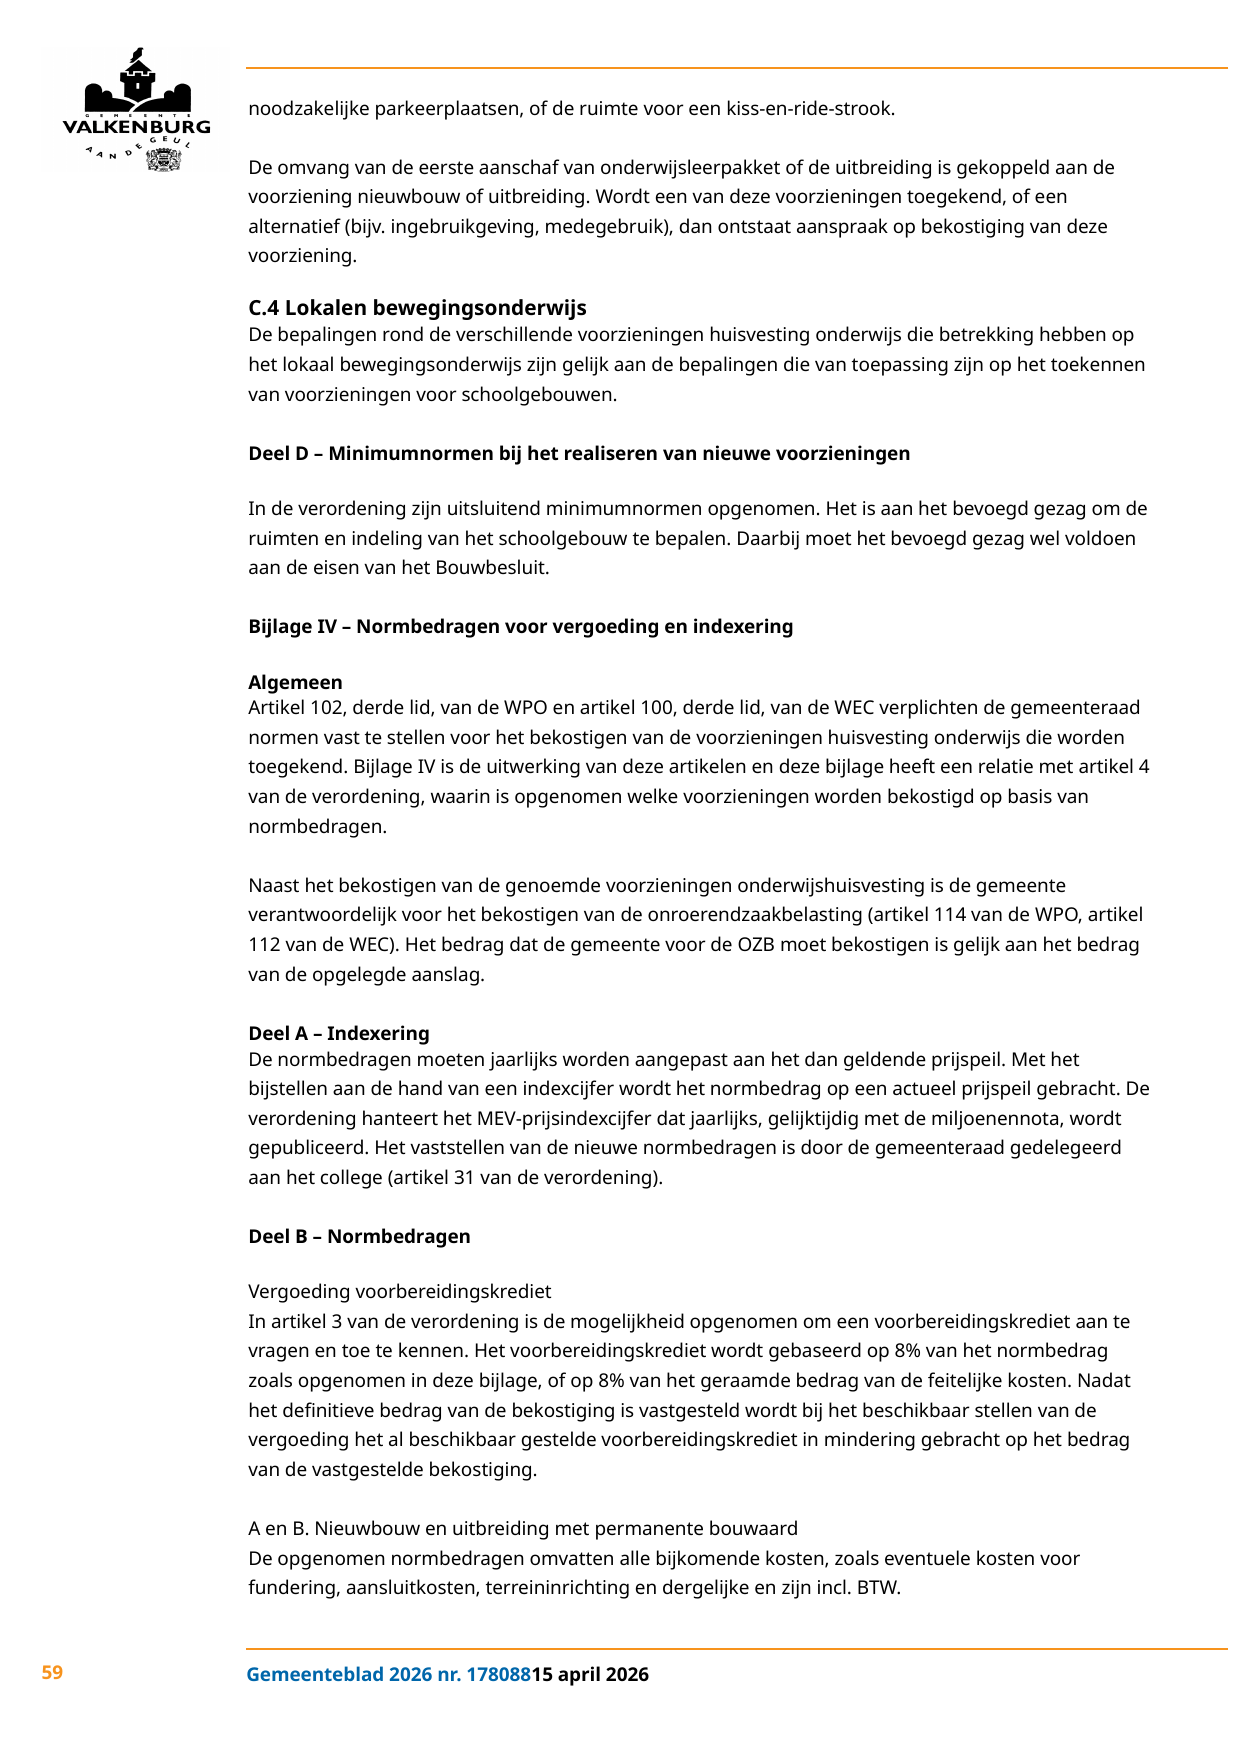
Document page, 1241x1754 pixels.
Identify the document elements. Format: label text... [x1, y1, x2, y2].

text Deel A – Indexering [248, 1020, 1152, 1046]
text Vergoeding voorbereidingskrediet [248, 1278, 1152, 1304]
text De bepalingen rond de verschillende voorzieningen huisvesting onderwijs die betrekking hebben op het lokaal bewegingsonderwijs zijn gelijk aan de bepalingen die van toepassing zijn op het toekennen van voorzieningen voor schoolgebouwen. [248, 322, 1152, 406]
text Deel D – Minimumnormen bij het realiseren van nieuwe voorzieningen [248, 440, 1152, 466]
text De normbedragen moeten jaarlijks worden aangepast aan het dan geldende prijspeil. Met het bijstellen aan de hand van een indexcijfer wordt het normbedrag op een actueel prijspeil gebracht. De verordening hanteert het MEV-prijsindexcijfer dat jaarlijks, gelijktijdig met de miljoenennota, wordt gepubliceerd. Het vaststellen van de nieuwe normbedragen is door de gemeenteraad gedelegeerd aan het college (artikel 31 van de verordening). [248, 1046, 1152, 1190]
text noodzakelijke parkeerplaatsen, of de ruimte voor een kiss-en-ride-strook. [248, 95, 1152, 121]
text De omvang van de eerste aanschaf van onderwijsleerpakket of de uitbreiding is gekoppeld aan de voorziening nieuwbouw of uitbreiding. Wordt een van deze voorzieningen toegekend, of een alternatief (bijv. ingebruikgeving, medegebruik), dan ontstaat aanspraak op bekostiging van deze voorziening. [248, 154, 1152, 268]
text Naast het bekostigen van de genoemde voorzieningen onderwijshuisvesting is de gemeente verantwoordelijk voor het bekostigen van de onroerendzaakbelasting (artikel 114 van de WPO, artikel 112 van de WEC). Het bedrag dat de gemeente voor de OZB moet bekostigen is gelijk aan het bedrag van de opgelegde aanslag. [248, 872, 1152, 987]
text C.4 Lokalen bewegingsonderwijs [248, 293, 1152, 322]
text Algemeen [248, 669, 1152, 694]
text Artikel 102, derde lid, van de WPO en artikel 100, derde lid, van de WEC verplichten de gemeenteraad normen vast te stellen voor het bekostigen van de voorzieningen huisvesting onderwijs die worden toegekend. Bijlage IV is de uitwerking van deze artikelen en deze bijlage heeft een relatie met artikel 4 van de verordening, waarin is opgenomen welke voorzieningen worden bekostigd op basis van normbedragen. [248, 694, 1152, 839]
text In artikel 3 van de verordening is de mogelijkheid opgenomen om een voorbereidingskrediet aan te vragen en toe te kennen. Het voorbereidingskrediet wordt gebaseerd op 8% van het normbedrag zoals opgenomen in deze bijlage, of op 8% van het geraamde bedrag van de feitelijke kosten. Nadat het definitieve bedrag van de bekostiging is vastgesteld wordt bij het beschikbaar stellen van de vergoeding het al beschikbaar gestelde voorbereidingskrediet in mindering gebracht op het bedrag van de vastgestelde bekostiging. [248, 1308, 1152, 1482]
text In de verordening zijn uitsluitend minimumnormen opgenomen. Het is aan het bevoegd gezag om de ruimten en indeling van het schoolgebouw te bepalen. Daarbij moet het bevoegd gezag wel voldoen aan de eisen van het Bouwbesluit. [248, 495, 1152, 580]
text Bijlage IV – Normbedragen voor vergoeding en indexering [248, 613, 1152, 639]
text Deel B – Normbedragen [248, 1223, 1152, 1249]
picture [41, 47, 231, 172]
text A en B. Nieuwbouw en uitbreiding met permanente bouwaard [248, 1515, 1152, 1541]
text De opgenomen normbedragen omvatten alle bijkomende kosten, zoals eventuele kosten voor fundering, aansluitkosten, terreininrichting en dergelijke en zijn incl. BTW. [248, 1545, 1152, 1600]
